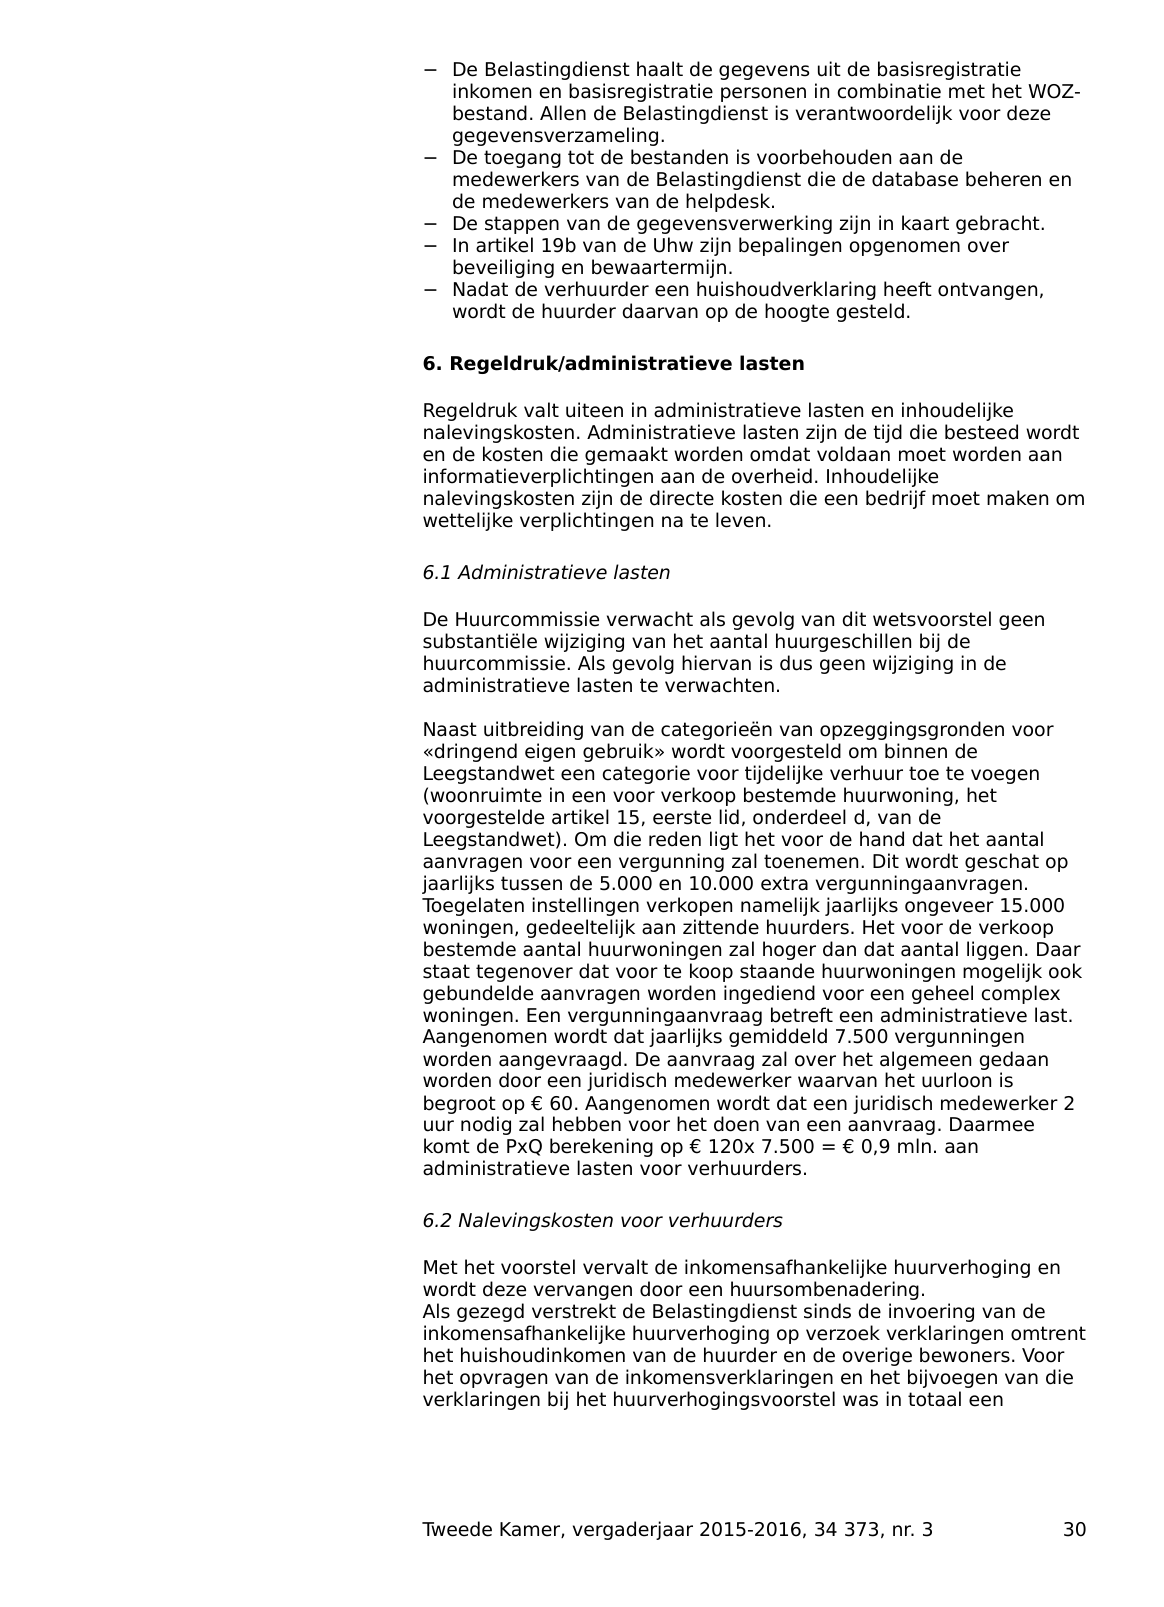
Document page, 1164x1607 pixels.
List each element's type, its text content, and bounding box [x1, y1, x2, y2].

text − De toegang tot de bestanden is voorbehouden aan de medewerkers van de Belastingdienst die de database beheren en de medewerkers van de helpdesk. [422, 147, 1087, 213]
text − In artikel 19b van de Uhw zijn bepalingen opgenomen over beveiliging en bewaartermijn. [422, 235, 1087, 279]
subtitle 6.2 Nalevingskosten voor verhuurders [422, 1210, 1087, 1232]
subtitle 6.1 Administratieve lasten [422, 562, 1087, 584]
text Naast uitbreiding van de categorieën van opzeggingsgronden voor «dringend eigen gebruik» wordt voorgesteld om binnen de Leegstandwet een categorie voor tijdelijke verhuur toe te voegen (woonruimte in een voor verkoop bestemde huurwoning, het voorgestelde artikel 15, eerste lid, onderdeel d, van de Leegstandwet). Om die reden ligt het voor de hand dat het aantal aanvragen voor een vergunning zal toenemen. Dit wordt geschat op jaarlijks tussen de 5.000 en 10.000 extra vergunningaanvragen. Toegelaten instellingen verkopen namelijk jaarlijks ongeveer 15.000 woningen, gedeeltelijk aan zittende huurders. Het voor de verkoop bestemde aantal huurwoningen zal hoger dan dat aantal liggen. Daar staat tegenover dat voor te koop staande huurwoningen mogelijk ook gebundelde aanvragen worden ingediend voor een geheel complex woningen. Een vergunningaanvraag betreft een administratieve last. Aangenomen wordt dat jaarlijks gemiddeld 7.500 vergunningen worden aangevraagd. De aanvraag zal over het algemeen gedaan worden door een juridisch medewerker waarvan het uurloon is begroot op € 60. Aangenomen wordt dat een juridisch medewerker 2 uur nodig zal hebben voor het doen van een aanvraag. Daarmee komt de PxQ berekening op € 120x 7.500 = € 0,9 mln. aan administratieve lasten voor verhuurders. [422, 719, 1087, 1180]
text Als gezegd verstrekt de Belastingdienst sinds de invoering van de inkomensafhankelijke huurverhoging op verzoek verklaringen omtrent het huishoudinkomen van de huurder en de overige bewoners. Voor het opvragen van de inkomensverklaringen en het bijvoegen van die verklaringen bij het huurverhogingsvoorstel was in totaal een [422, 1301, 1087, 1411]
text De Huurcommissie verwacht als gevolg van dit wetsvoorstel geen substantiële wijziging van het aantal huurgeschillen bij de huurcommissie. Als gevolg hiervan is dus geen wijziging in de administratieve lasten te verwachten. [422, 609, 1087, 697]
text Met het voorstel vervalt de inkomensafhankelijke huurverhoging en wordt deze vervangen door een huursombenadering. [422, 1257, 1087, 1301]
subtitle 6. Regeldruk/administratieve lasten [422, 353, 1087, 375]
text − De Belastingdienst haalt de gegevens uit de basisregistratie inkomen en basisregistratie personen in combinatie met het WOZ-bestand. Allen de Belastingdienst is verantwoordelijk voor deze gegevensverzameling. [422, 59, 1087, 147]
text − De stappen van de gegevensverwerking zijn in kaart gebracht. [422, 213, 1087, 235]
text − Nadat de verhuurder een huishoudverklaring heeft ontvangen, wordt de huurder daarvan op de hoogte gesteld. [422, 279, 1087, 323]
text Regeldruk valt uiteen in administratieve lasten en inhoudelijke nalevingskosten. Administratieve lasten zijn de tijd die besteed wordt en de kosten die gemaakt worden omdat voldaan moet worden aan informatieverplichtingen aan de overheid. Inhoudelijke nalevingskosten zijn de directe kosten die een bedrijf moet maken om wettelijke verplichtingen na te leven. [422, 400, 1087, 532]
